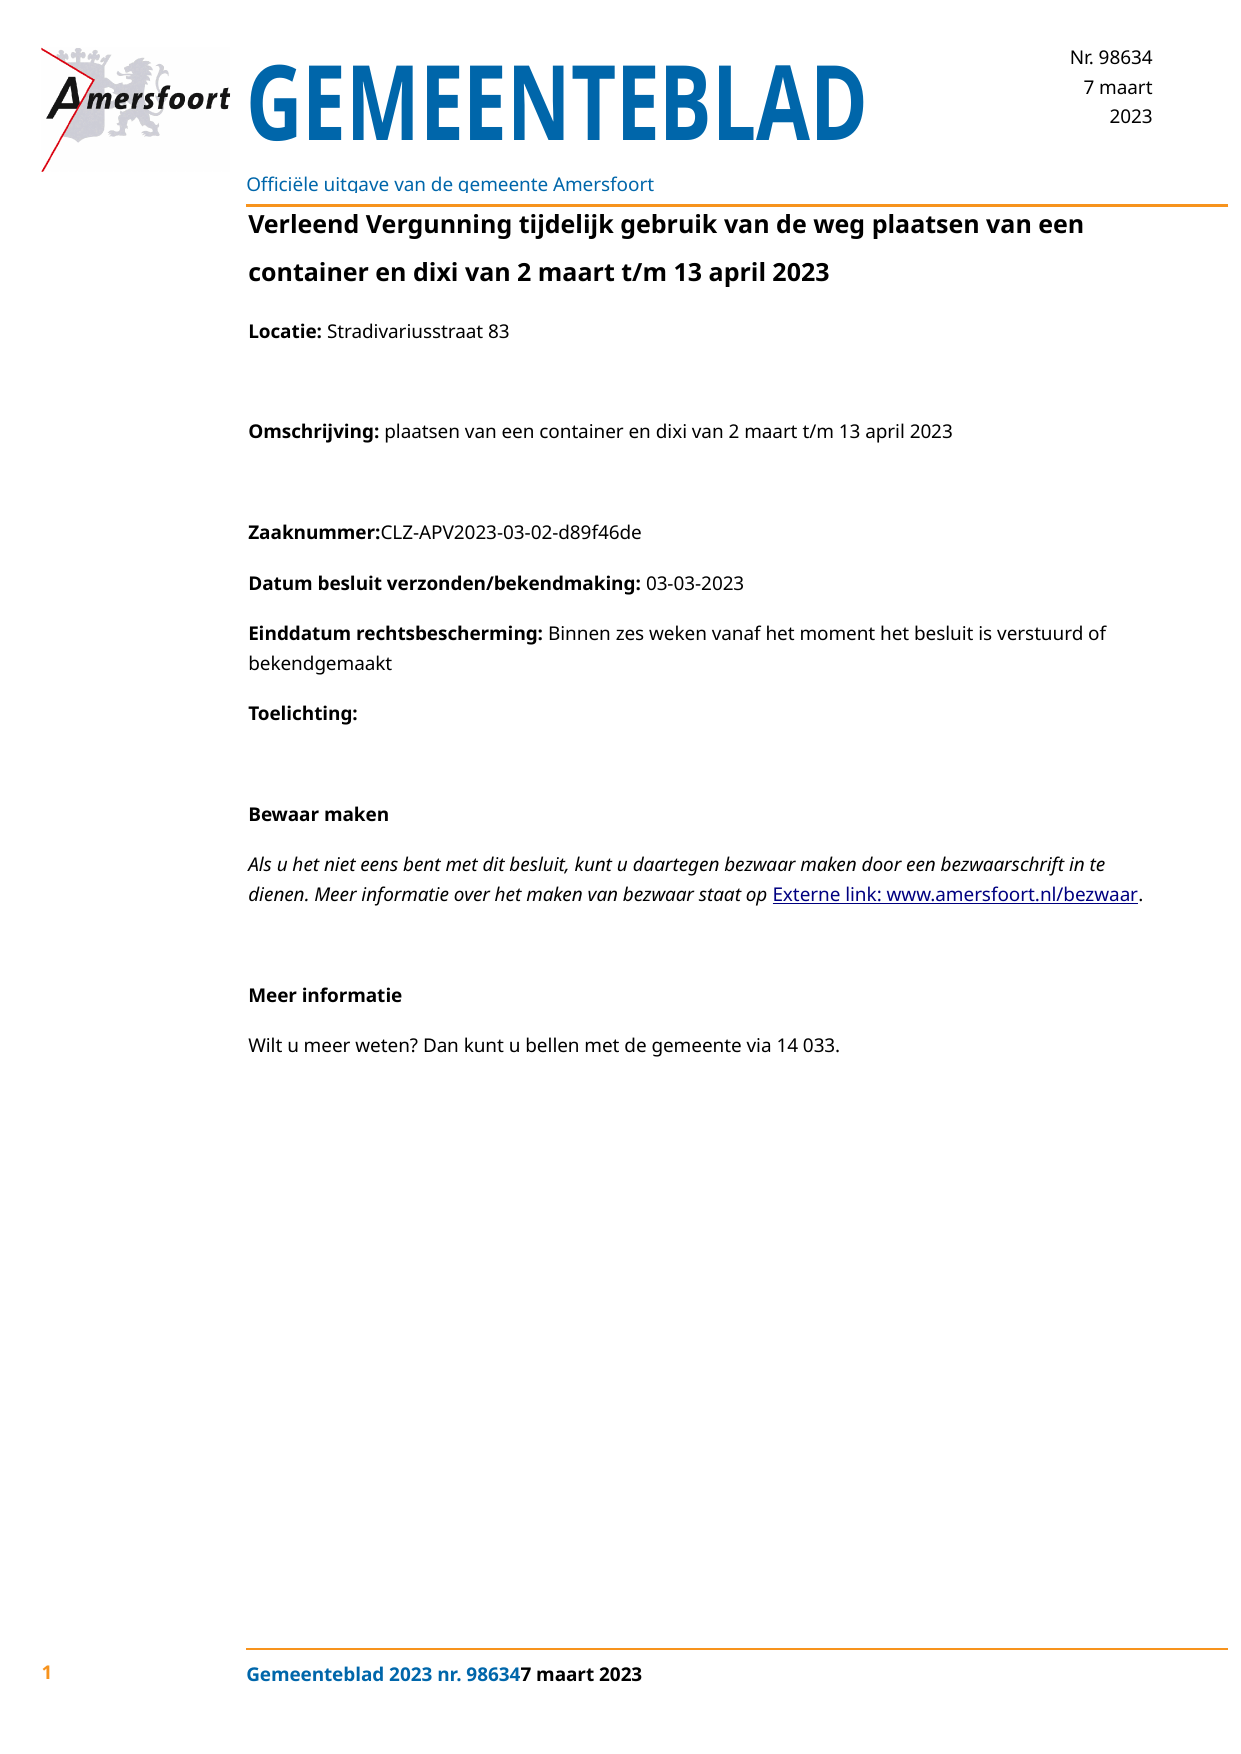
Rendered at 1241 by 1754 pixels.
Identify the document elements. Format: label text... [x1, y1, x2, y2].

text Meer informatie [248, 982, 1152, 1008]
picture [41, 47, 231, 172]
text Datum besluit verzonden/bekendmaking: 03-03-2023 [248, 570, 1152, 596]
text Locatie: Stradivariusstraat 83 [248, 318, 1152, 344]
text Zaaknummer:CLZ-APV2023-03-02-d89f46de [248, 519, 1152, 545]
text Verleend Vergunning tijdelijk gebruik van de weg plaatsen van een container en dixi van 2 maart t/m 13 april 2023 [248, 207, 1152, 288]
text Einddatum rechtsbescherming: Binnen zes weken vanaf het moment het besluit is verstuurd of bekendgemaakt [248, 620, 1152, 676]
text Als u het niet eens bent met dit besluit, kunt u daartegen bezwaar maken door een bezwaarschrift in te dienen. Meer informatie over het maken van bezwaar staat op Externe link: www.amersfoort.nl/bezwaar. [248, 852, 1152, 907]
text Bewaar maken [248, 801, 1152, 827]
text Wilt u meer weten? Dan kunt u bellen met de gemeente via 14 033. [248, 1032, 1152, 1058]
text Toelichting: [248, 700, 1152, 726]
text Omschrijving: plaatsen van een container en dixi van 2 maart t/m 13 april 2023 [248, 419, 1152, 444]
